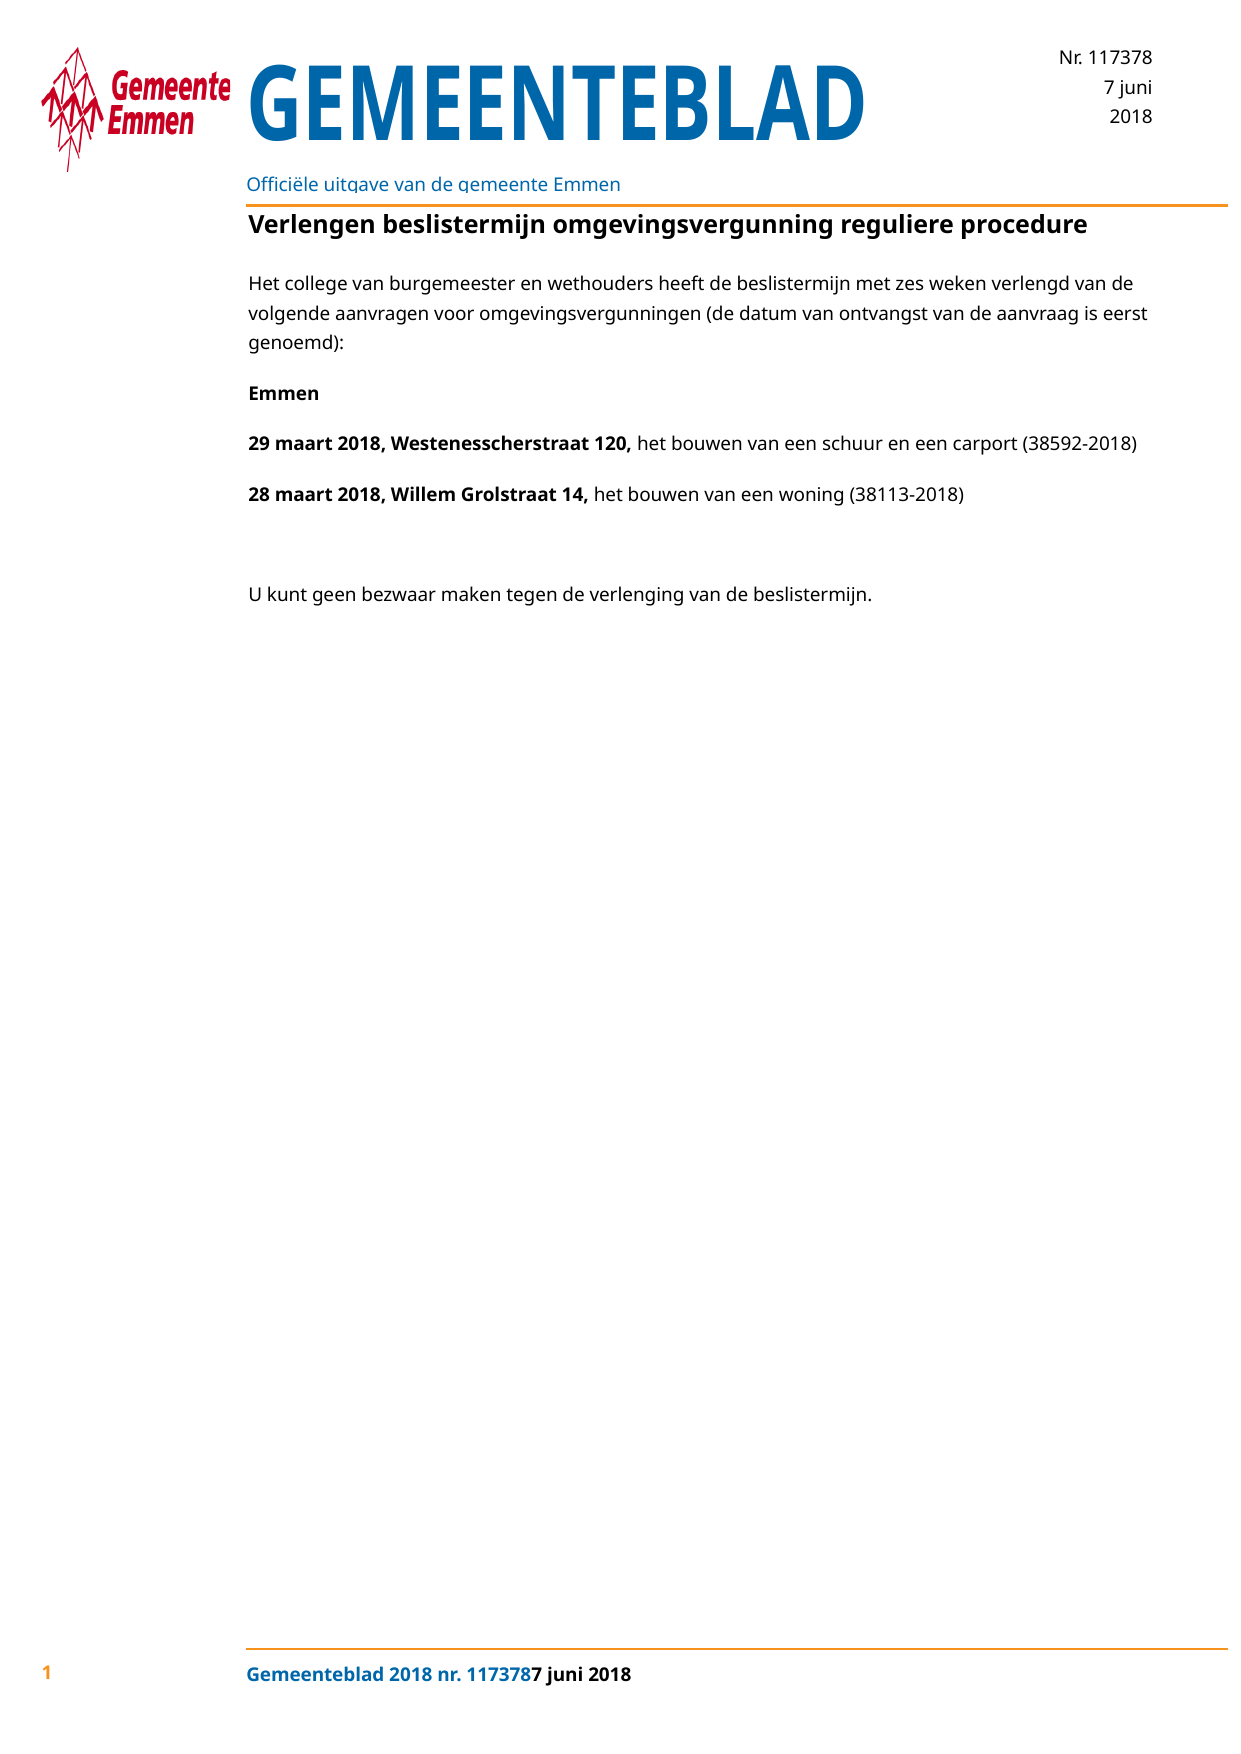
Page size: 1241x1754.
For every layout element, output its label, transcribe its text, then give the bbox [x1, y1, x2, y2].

text Verlengen beslistermijn omgevingsvergunning reguliere procedure [248, 207, 1152, 241]
text 29 maart 2018, Westenesscherstraat 120, het bouwen van een schuur en een carport (38592-2018) [248, 430, 1152, 456]
text Emmen [248, 380, 1152, 406]
text 28 maart 2018, Willem Grolstraat 14, het bouwen van een woning (38113-2018) [248, 481, 1152, 506]
picture [41, 47, 231, 172]
text U kunt geen bezwaar maken tegen de verlenging van de beslistermijn. [248, 582, 1152, 607]
text Het college van burgemeester en wethouders heeft de beslistermijn met zes weken verlengd van de volgende aanvragen voor omgevingsvergunningen (de datum van ontvangst van de aanvraag is eerst genoemd): [248, 270, 1152, 355]
